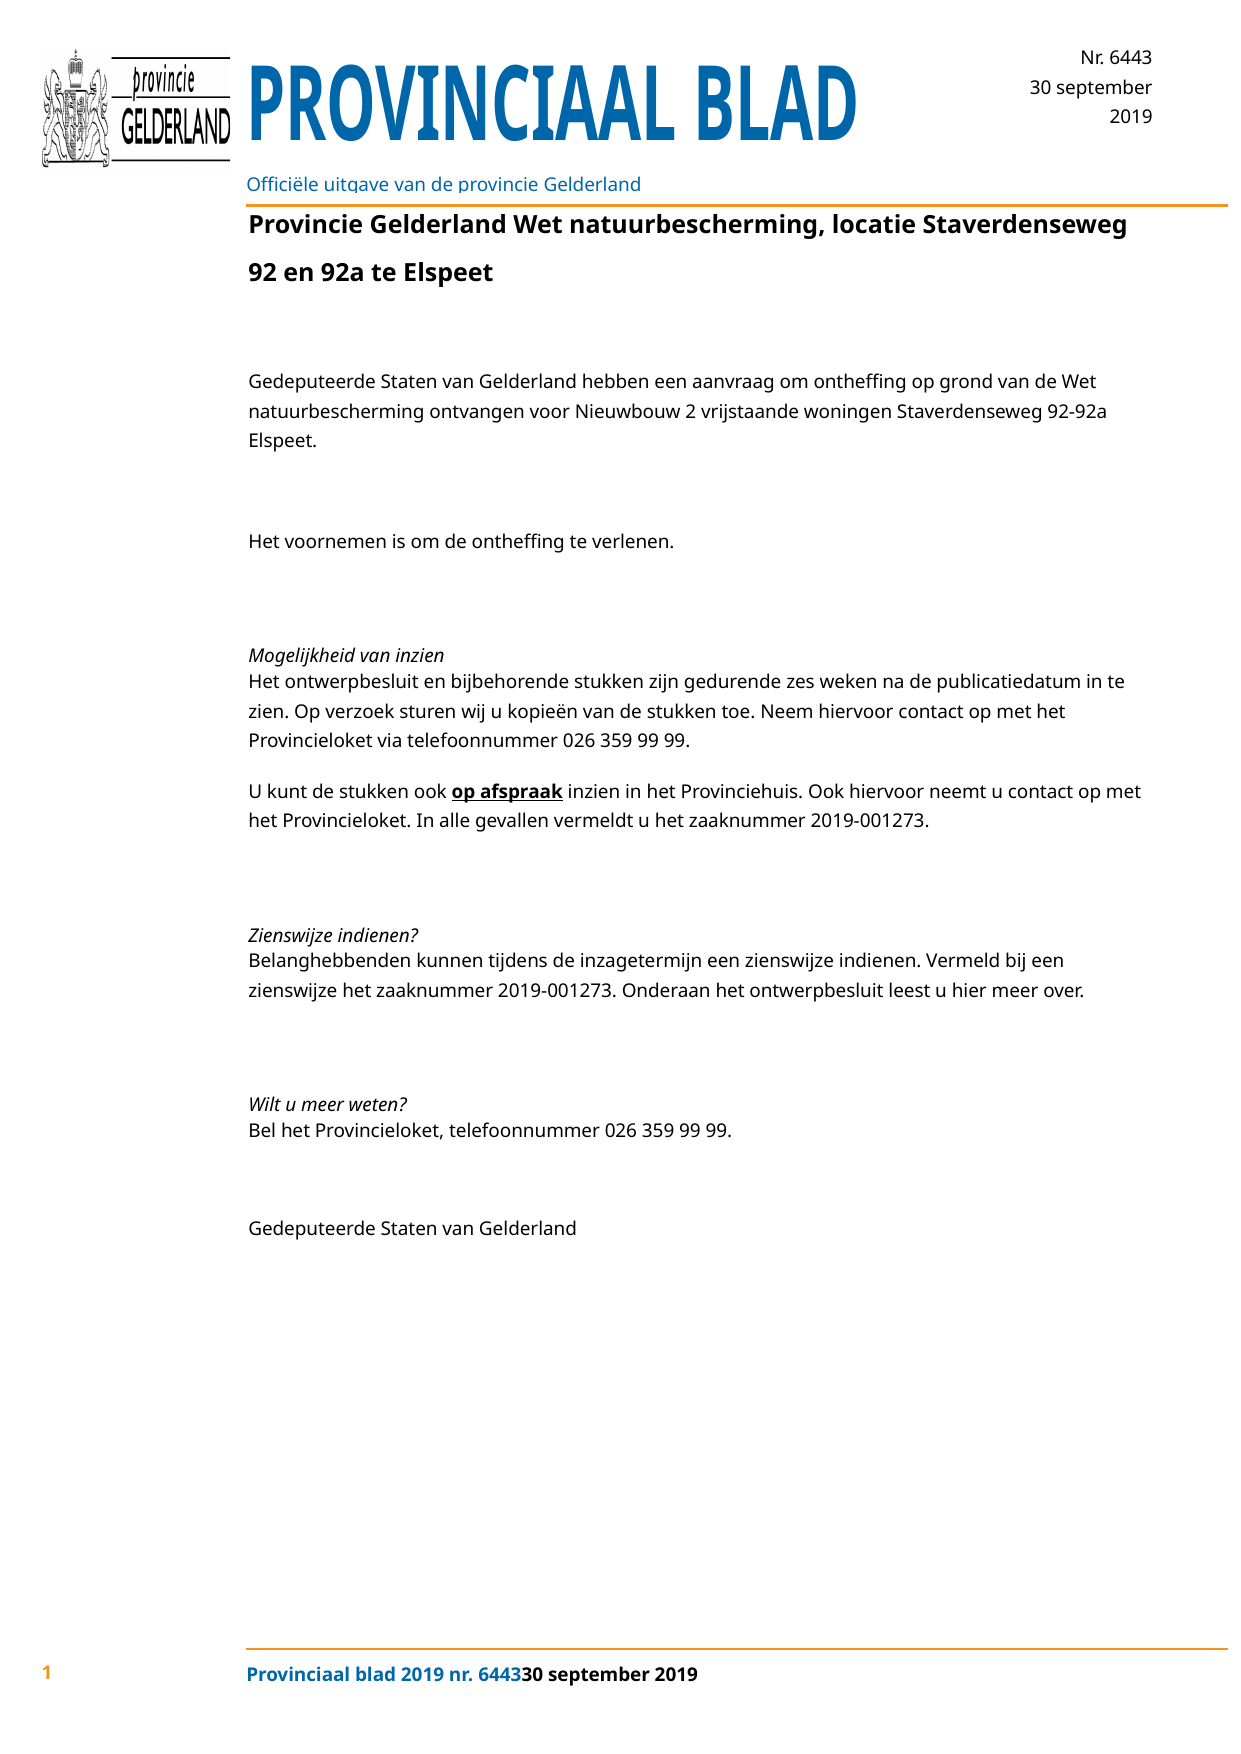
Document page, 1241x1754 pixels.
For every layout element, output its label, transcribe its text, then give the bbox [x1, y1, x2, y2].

text Gedeputeerde Staten van Gelderland hebben een aanvraag om ontheffing op grond van de Wet natuurbescherming ontvangen voor Nieuwbouw 2 vrijstaande woningen Staverdenseweg 92-92a Elspeet. [248, 368, 1152, 453]
text Gedeputeerde Staten van Gelderland [248, 1216, 1152, 1241]
text Het ontwerpbesluit en bijbehorende stukken zijn gedurende zes weken na de publicatiedatum in te zien. Op verzoek sturen wij u kopieën van de stukken toe. Neem hiervoor contact op met het Provincieloket via telefoonnummer 026 359 99 99. [248, 668, 1152, 753]
text Het voornemen is om de ontheffing te verlenen. [248, 528, 1152, 554]
picture [41, 47, 231, 172]
text Provincie Gelderland Wet natuurbescherming, locatie Staverdenseweg 92 en 92a te Elspeet [248, 207, 1152, 288]
text Zienswijze indienen? [248, 922, 1152, 948]
text Mogelijkheid van inzien [248, 643, 1152, 668]
text U kunt de stukken ook op afspraak inzien in het Provinciehuis. Ook hiervoor neemt u contact op met het Provincieloket. In alle gevallen vermeldt u het zaaknummer 2019-001273. [248, 778, 1152, 833]
text Bel het Provincieloket, telefoonnummer 026 359 99 99. [248, 1117, 1152, 1143]
text Wilt u meer weten? [248, 1092, 1152, 1117]
text Belanghebbenden kunnen tijdens de inzagetermijn een zienswijze indienen. Vermeld bij een zienswijze het zaaknummer 2019-001273. Onderaan het ontwerpbesluit leest u hier meer over. [248, 948, 1152, 1003]
